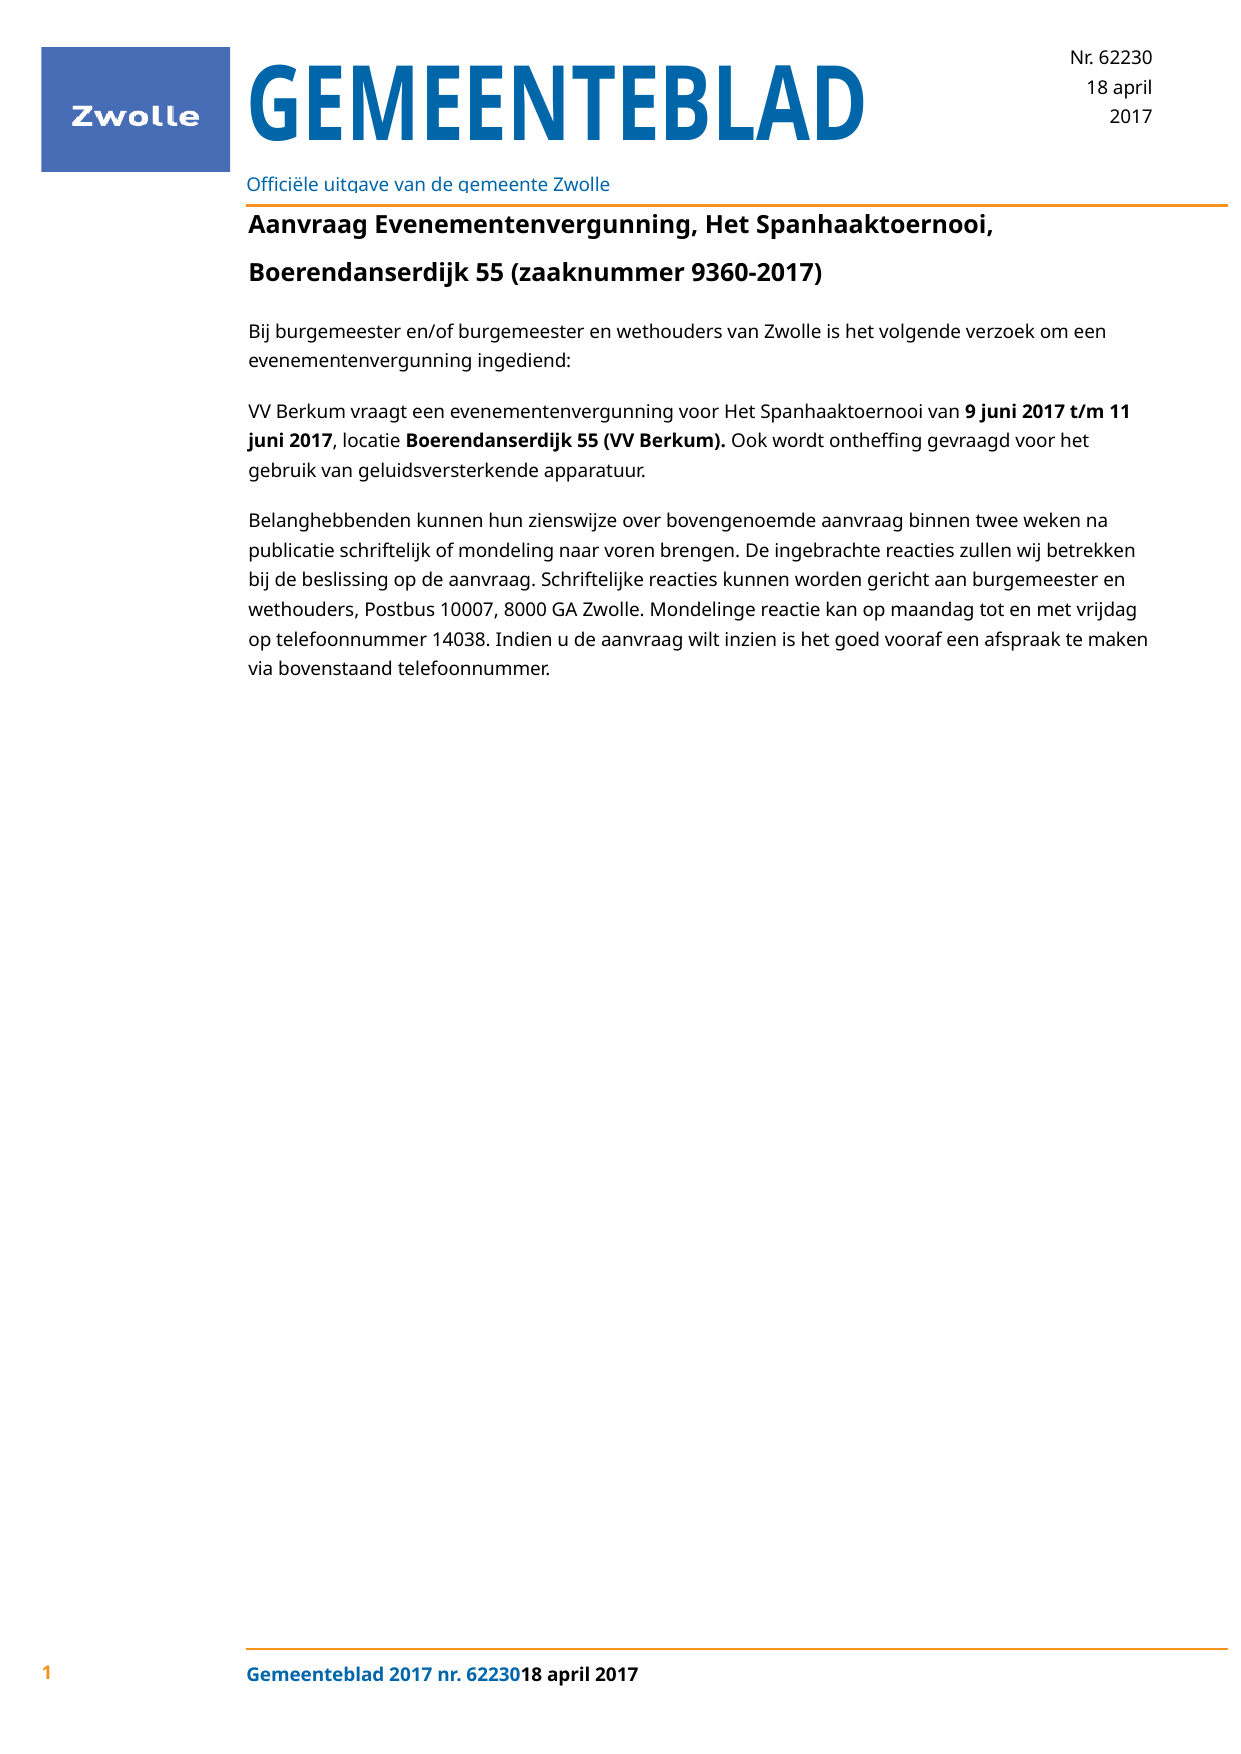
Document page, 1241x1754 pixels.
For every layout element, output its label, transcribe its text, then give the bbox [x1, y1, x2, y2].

text Aanvraag Evenementenvergunning, Het Spanhaaktoernooi, Boerendanserdijk 55 (zaaknummer 9360-2017) [248, 207, 1152, 288]
text VV Berkum vraagt een evenementenvergunning voor Het Spanhaaktoernooi van 9 juni 2017 t/m 11 juni 2017, locatie Boerendanserdijk 55 (VV Berkum). Ook wordt ontheffing gevraagd voor het gebruik van geluidsversterkende apparatuur. [248, 398, 1152, 483]
picture [41, 47, 231, 172]
text Bij burgemeester en/of burgemeester en wethouders van Zwolle is het volgende verzoek om een evenementenvergunning ingediend: [248, 318, 1152, 373]
text Belanghebbenden kunnen hun zienswijze over bovengenoemde aanvraag binnen twee weken na publicatie schriftelijk of mondeling naar voren brengen. De ingebrachte reacties zullen wij betrekken bij de beslissing op de aanvraag. Schriftelijke reacties kunnen worden gericht aan burgemeester en wethouders, Postbus 10007, 8000 GA Zwolle. Mondelinge reactie kan op maandag tot en met vrijdag op telefoonnummer 14038. Indien u de aanvraag wilt inzien is het goed vooraf een afspraak te maken via bovenstaand telefoonnummer. [248, 507, 1152, 681]
